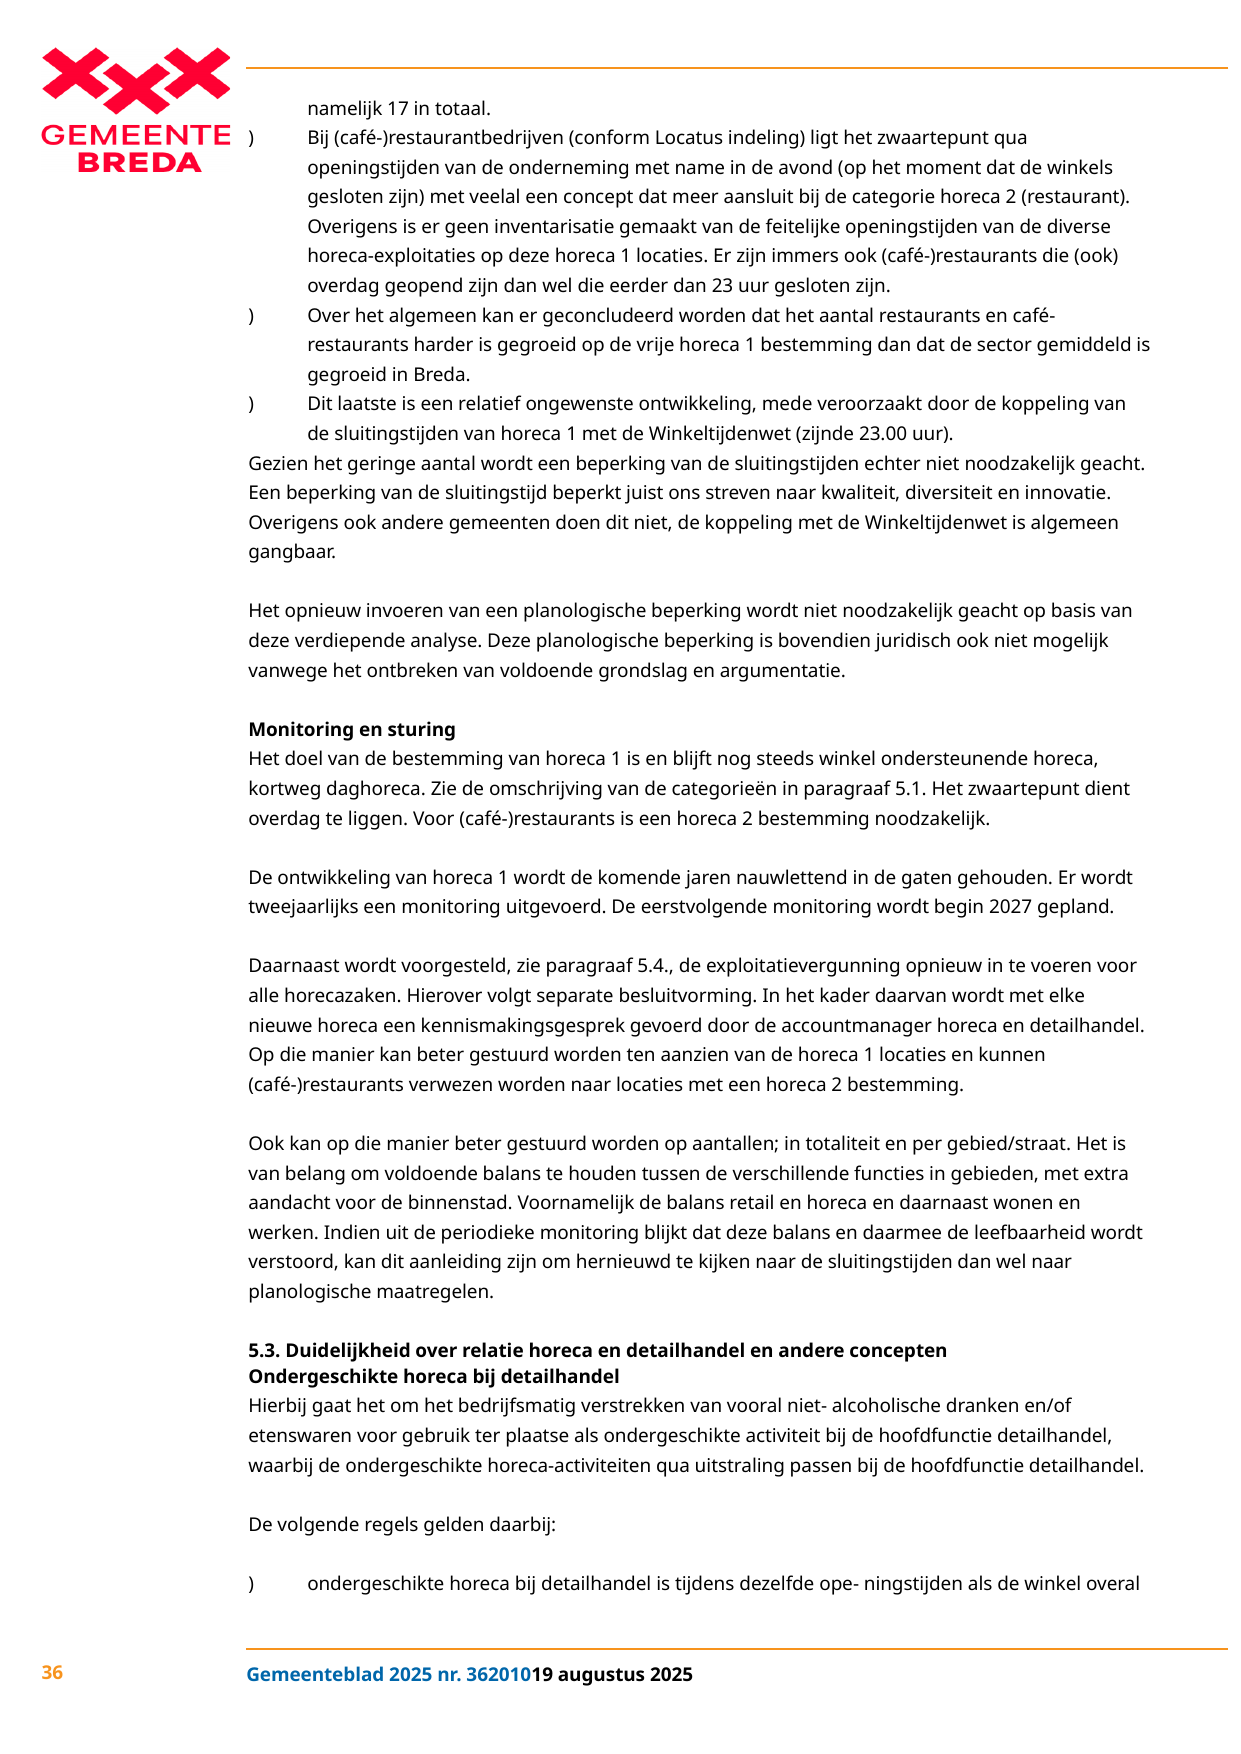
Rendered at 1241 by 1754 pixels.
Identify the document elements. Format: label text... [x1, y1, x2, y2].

list Over het algemeen kan er geconcludeerd worden dat het aantal restaurants en café-restaurants harder is gegroeid op de vrije horeca 1 bestemming dan dat de sector gemiddeld is gegroeid in Breda. [248, 302, 1152, 387]
text Monitoring en sturing [248, 716, 1152, 742]
text Gezien het geringe aantal wordt een beperking van de sluitingstijden echter niet noodzakelijk geacht. Een beperking van de sluitingstijd beperkt juist ons streven naar kwaliteit, diversiteit en innovatie. [248, 450, 1152, 505]
text Ook kan op die manier beter gestuurd worden op aantallen; in totaliteit en per gebied/straat. Het is van belang om voldoende balans te houden tussen de verschillende functies in gebieden, met extra aandacht voor de binnenstad. Voornamelijk de balans retail en horeca en daarnaast wonen en werken. Indien uit de periodieke monitoring blijkt dat deze balans en daarmee de leefbaarheid wordt verstoord, kan dit aanleiding zijn om hernieuwd te kijken naar de sluitingstijden dan wel naar planologische maatregelen. [248, 1130, 1152, 1304]
text Het doel van de bestemming van horeca 1 is en blijft nog steeds winkel ondersteunende horeca, kortweg daghoreca. Zie de omschrijving van de categorieën in paragraaf 5.1. Het zwaartepunt dient overdag te liggen. Voor (café-)restaurants is een horeca 2 bestemming noodzakelijk. [248, 746, 1152, 831]
list Bij (café-)restaurantbedrijven (conform Locatus indeling) ligt het zwaartepunt qua openingstijden van de onderneming met name in de avond (op het moment dat de winkels gesloten zijn) met veelal een concept dat meer aansluit bij de categorie horeca 2 (restaurant). Overigens is er geen inventarisatie gemaakt van de feitelijke openingstijden van de diverse horeca-exploitaties op deze horeca 1 locaties. Er zijn immers ook (café-)restaurants die (ook) overdag geopend zijn dan wel die eerder dan 23 uur gesloten zijn. [248, 124, 1152, 298]
text Overigens ook andere gemeenten doen dit niet, de koppeling met de Winkeltijdenwet is algemeen gangbaar. [248, 509, 1152, 564]
text Het opnieuw invoeren van een planologische beperking wordt niet noodzakelijk geacht op basis van deze verdiepende analyse. Deze planologische beperking is bovendien juridisch ook niet mogelijk vanwege het ontbreken van voldoende grondslag en argumentatie. [248, 598, 1152, 683]
picture [41, 47, 231, 172]
list namelijk 17 in totaal. [248, 95, 1152, 121]
text De ontwikkeling van horeca 1 wordt de komende jaren nauwlettend in de gaten gehouden. Er wordt tweejaarlijks een monitoring uitgevoerd. De eerstvolgende monitoring wordt begin 2027 gepland. [248, 864, 1152, 919]
text Daarnaast wordt voorgesteld, zie paragraaf 5.4., de exploitatievergunning opnieuw in te voeren voor alle horecazaken. Hierover volgt separate besluitvorming. In het kader daarvan wordt met elke nieuwe horeca een kennismakingsgesprek gevoerd door de accountmanager horeca en detailhandel. Op die manier kan beter gestuurd worden ten aanzien van de horeca 1 locaties en kunnen (café-)restaurants verwezen worden naar locaties met een horeca 2 bestemming. [248, 953, 1152, 1097]
list Dit laatste is een relatief ongewenste ontwikkeling, mede veroorzaakt door de koppeling van de sluitingstijden van horeca 1 met de Winkeltijdenwet (zijnde 23.00 uur). [248, 391, 1152, 446]
text De volgende regels gelden daarbij: [248, 1511, 1152, 1537]
text 5.3. Duidelijkheid over relatie horeca en detailhandel en andere concepten [248, 1337, 1152, 1363]
text Ondergeschikte horeca bij detailhandel [248, 1363, 1152, 1389]
text Hierbij gaat het om het bedrijfsmatig verstrekken van vooral niet- alcoholische dranken en/of etenswaren voor gebruik ter plaatse als ondergeschikte activiteit bij de hoofdfunctie detailhandel, waarbij de ondergeschikte horeca-activiteiten qua uitstraling passen bij de hoofdfunctie detailhandel. [248, 1393, 1152, 1477]
list ondergeschikte horeca bij detailhandel is tijdens dezelfde ope- ningstijden als de winkel overal [248, 1570, 1152, 1596]
